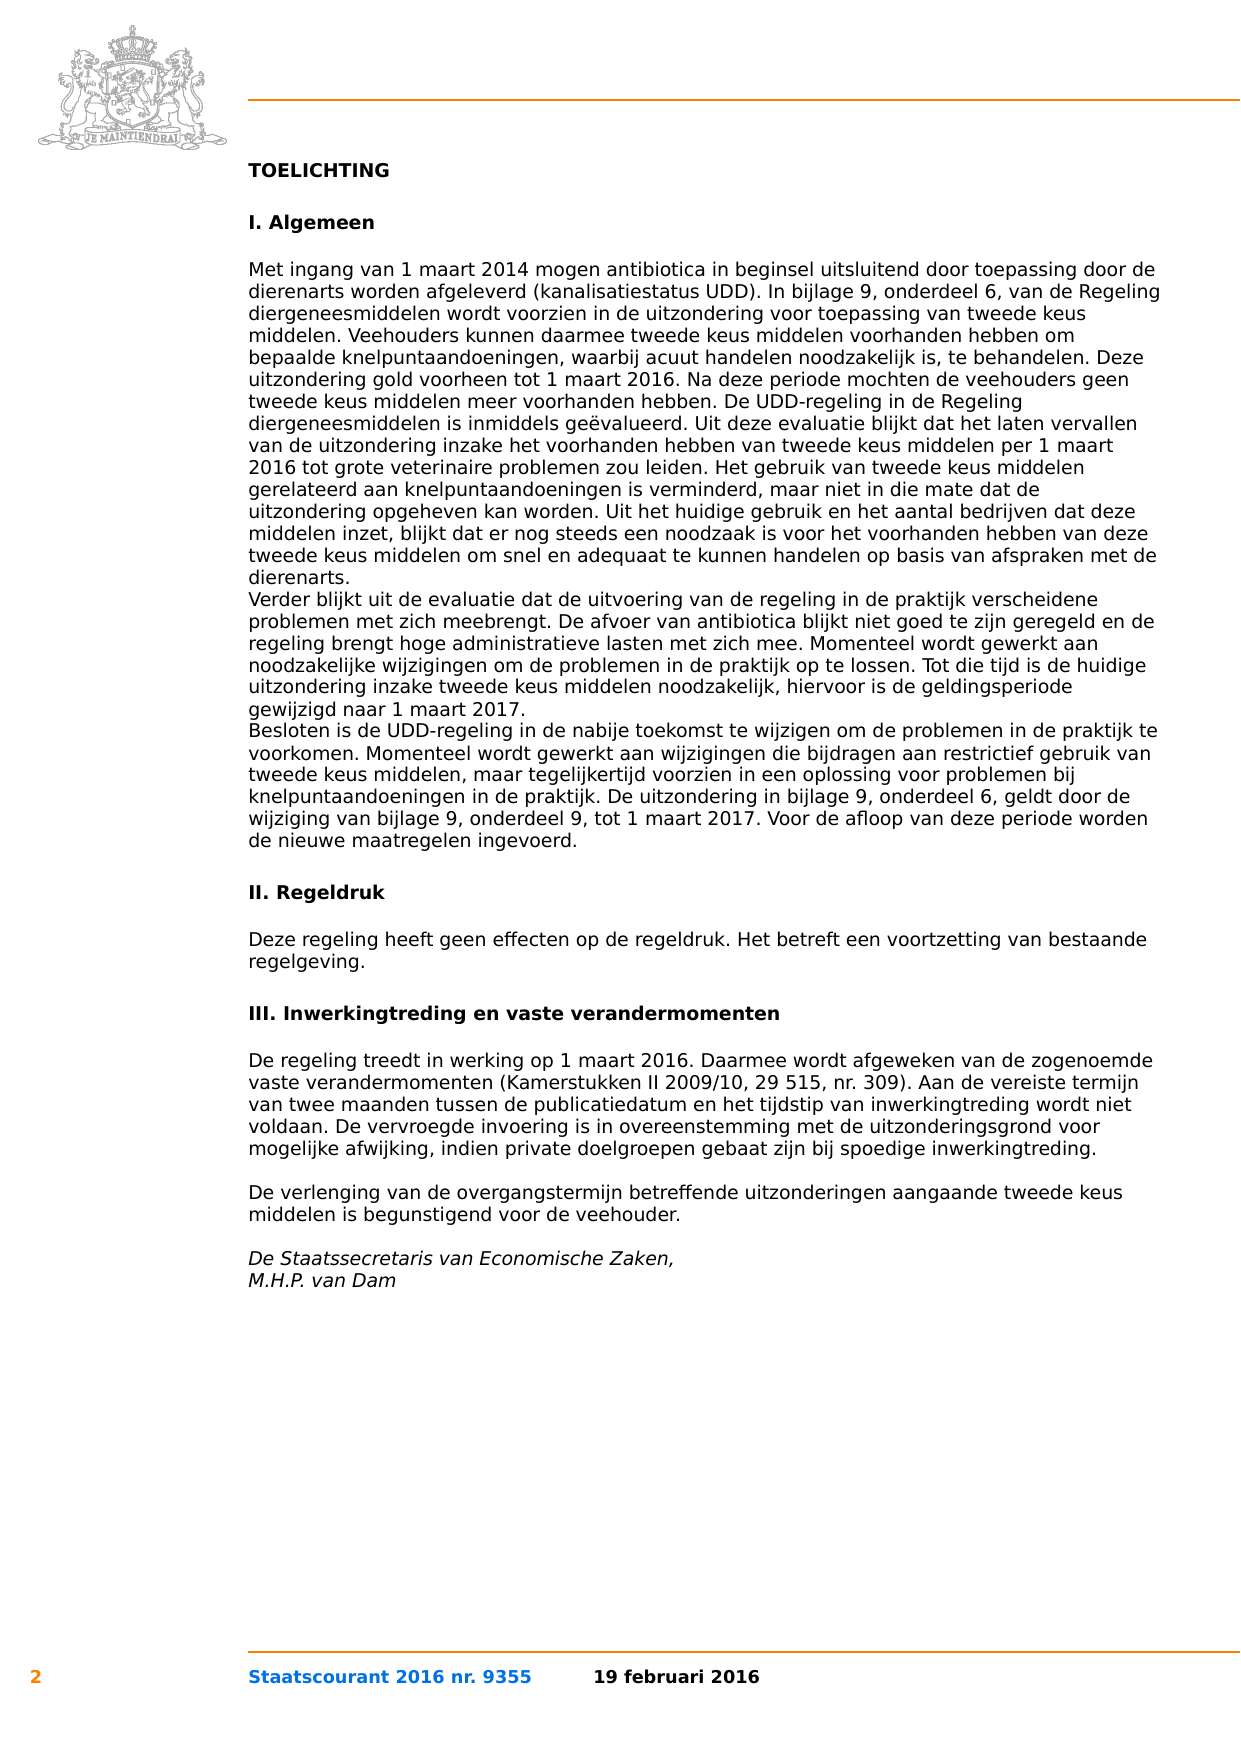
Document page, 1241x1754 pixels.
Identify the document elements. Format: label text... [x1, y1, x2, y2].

subtitle TOELICHTING [248, 160, 1163, 182]
text Verder blijkt uit de evaluatie dat de uitvoering van de regeling in de praktijk verscheidene problemen met zich meebrengt. De afvoer van antibiotica blijkt niet goed te zijn geregeld en de regeling brengt hoge administratieve lasten met zich mee. Momenteel wordt gewerkt aan noodzakelijke wijzigingen om de problemen in de praktijk op te lossen. Tot die tijd is de huidige uitzondering inzake tweede keus middelen noodzakelijk, hiervoor is de geldingsperiode gewijzigd naar 1 maart 2017. [248, 588, 1163, 720]
subtitle I. Algemeen [248, 212, 1163, 234]
subtitle III. Inwerkingtreding en vaste verandermomenten [248, 1003, 1163, 1025]
picture [38, 25, 227, 150]
text De regeling treedt in werking op 1 maart 2016. Daarmee wordt afgeweken van de zogenoemde vaste verandermomenten (Kamerstukken II 2009/10, 29 515, nr. 309). Aan de vereiste termijn van twee maanden tussen de publicatiedatum en het tijdstip van inwerkingtreding wordt niet voldaan. De vervroegde invoering is in overeenstemming met de uitzonderingsgrond voor mogelijke afwijking, indien private doelgroepen gebaat zijn bij spoedige inwerkingtreding. [248, 1050, 1163, 1160]
text De verlenging van de overgangstermijn betreffende uitzonderingen aangaande tweede keus middelen is begunstigend voor de veehouder. [248, 1182, 1163, 1226]
text De Staatssecretaris van Economische Zaken, M.H.P. van Dam [248, 1248, 1163, 1292]
text Deze regeling heeft geen effecten op de regeldruk. Het betreft een voortzetting van bestaande regelgeving. [248, 929, 1163, 973]
text Besloten is de UDD-regeling in de nabije toekomst te wijzigen om de problemen in de praktijk te voorkomen. Momenteel wordt gewerkt aan wijzigingen die bijdragen aan restrictief gebruik van tweede keus middelen, maar tegelijkertijd voorzien in een oplossing voor problemen bij knelpuntaandoeningen in de praktijk. De uitzondering in bijlage 9, onderdeel 6, geldt door de wijziging van bijlage 9, onderdeel 9, tot 1 maart 2017. Voor de afloop van deze periode worden de nieuwe maatregelen ingevoerd. [248, 720, 1163, 852]
subtitle II. Regeldruk [248, 882, 1163, 904]
text Met ingang van 1 maart 2014 mogen antibiotica in beginsel uitsluitend door toepassing door de dierenarts worden afgeleverd (kanalisatiestatus UDD). In bijlage 9, onderdeel 6, van de Regeling diergeneesmiddelen wordt voorzien in de uitzondering voor toepassing van tweede keus middelen. Veehouders kunnen daarmee tweede keus middelen voorhanden hebben om bepaalde knelpuntaandoeningen, waarbij acuut handelen noodzakelijk is, te behandelen. Deze uitzondering gold voorheen tot 1 maart 2016. Na deze periode mochten de veehouders geen tweede keus middelen meer voorhanden hebben. De UDD-regeling in de Regeling diergeneesmiddelen is inmiddels geëvalueerd. Uit deze evaluatie blijkt dat het laten vervallen van de uitzondering inzake het voorhanden hebben van tweede keus middelen per 1 maart 2016 tot grote veterinaire problemen zou leiden. Het gebruik van tweede keus middelen gerelateerd aan knelpuntaandoeningen is verminderd, maar niet in die mate dat de uitzondering opgeheven kan worden. Uit het huidige gebruik en het aantal bedrijven dat deze middelen inzet, blijkt dat er nog steeds een noodzaak is voor het voorhanden hebben van deze tweede keus middelen om snel en adequaat te kunnen handelen op basis van afspraken met de dierenarts. [248, 259, 1163, 588]
